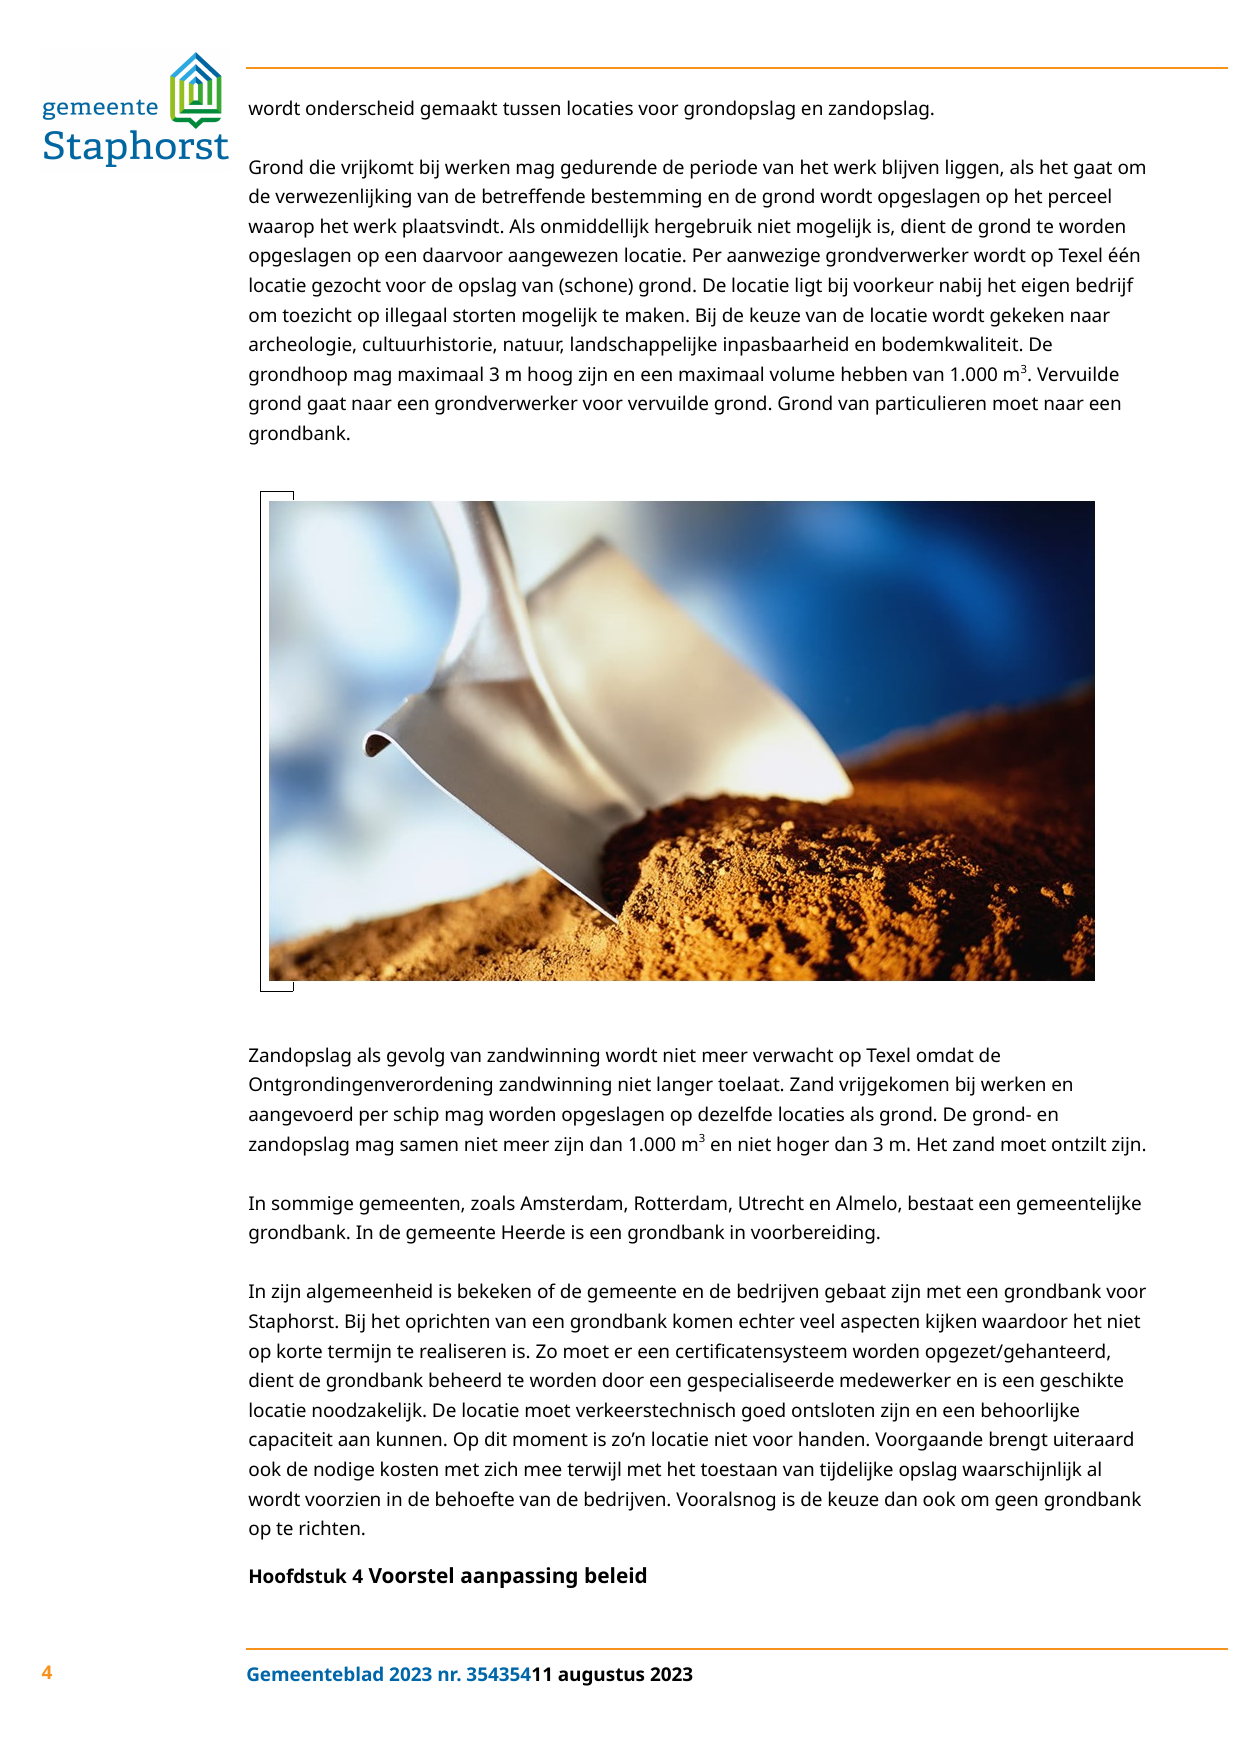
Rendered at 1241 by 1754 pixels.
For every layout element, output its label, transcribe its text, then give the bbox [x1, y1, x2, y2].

text Zandopslag als gevolg van zandwinning wordt niet meer verwacht op Texel omdat de Ontgrondingenverordening zandwinning niet langer toelaat. Zand vrijgekomen bij werken en aangevoerd per schip mag worden opgeslagen op dezelfde locaties als grond. De grond- en zandopslag mag samen niet meer zijn dan 1.000 m3 en niet hoger dan 3 m. Het zand moet ontzilt zijn. [248, 1042, 1152, 1156]
text wordt onderscheid gemaakt tussen locaties voor grondopslag en zandopslag. [248, 95, 1152, 121]
picture [268, 500, 1096, 982]
text Grond die vrijkomt bij werken mag gedurende de periode van het werk blijven liggen, als het gaat om de verwezenlijking van de betreffende bestemming en de grond wordt opgeslagen op het perceel waarop het werk plaatsvindt. Als onmiddellijk hergebruik niet mogelijk is, dient de grond te worden opgeslagen op een daarvoor aangewezen locatie. Per aanwezige grondverwerker wordt op Texel één locatie gezocht voor de opslag van (schone) grond. De locatie ligt bij voorkeur nabij het eigen bedrijf om toezicht op illegaal storten mogelijk te maken. Bij de keuze van de locatie wordt gekeken naar archeologie, cultuurhistorie, natuur, landschappelijke inpasbaarheid en bodemkwaliteit. De grondhoop mag maximaal 3 m hoog zijn en een maximaal volume hebben van 1.000 m3. Vervuilde grond gaat naar een grondverwerker voor vervuilde grond. Grond van particulieren moet naar een grondbank. [248, 154, 1152, 446]
text In sommige gemeenten, zoals Amsterdam, Rotterdam, Utrecht en Almelo, bestaat een gemeentelijke grondbank. In de gemeente Heerde is een grondbank in voorbereiding. [248, 1190, 1152, 1245]
text In zijn algemeenheid is bekeken of de gemeente en de bedrijven gebaat zijn met een grondbank voor Staphorst. Bij het oprichten van een grondbank komen echter veel aspecten kijken waardoor het niet op korte termijn te realiseren is. Zo moet er een certificatensysteem worden opgezet/gehanteerd, dient de grondbank beheerd te worden door een gespecialiseerde medewerker en is een geschikte locatie noodzakelijk. De locatie moet verkeerstechnisch goed ontsloten zijn en een behoorlijke capaciteit aan kunnen. Op dit moment is zo’n locatie niet voor handen. Voorgaande brengt uiteraard ook de nodige kosten met zich mee terwijl met het toestaan van tijdelijke opslag waarschijnlijk al wordt voorzien in de behoefte van de bedrijven. Vooralsnog is de keuze dan ook om geen grondbank op te richten. [248, 1279, 1152, 1541]
picture [41, 47, 231, 172]
text Hoofdstuk 4 Voorstel aanpassing beleid [248, 1561, 1152, 1589]
